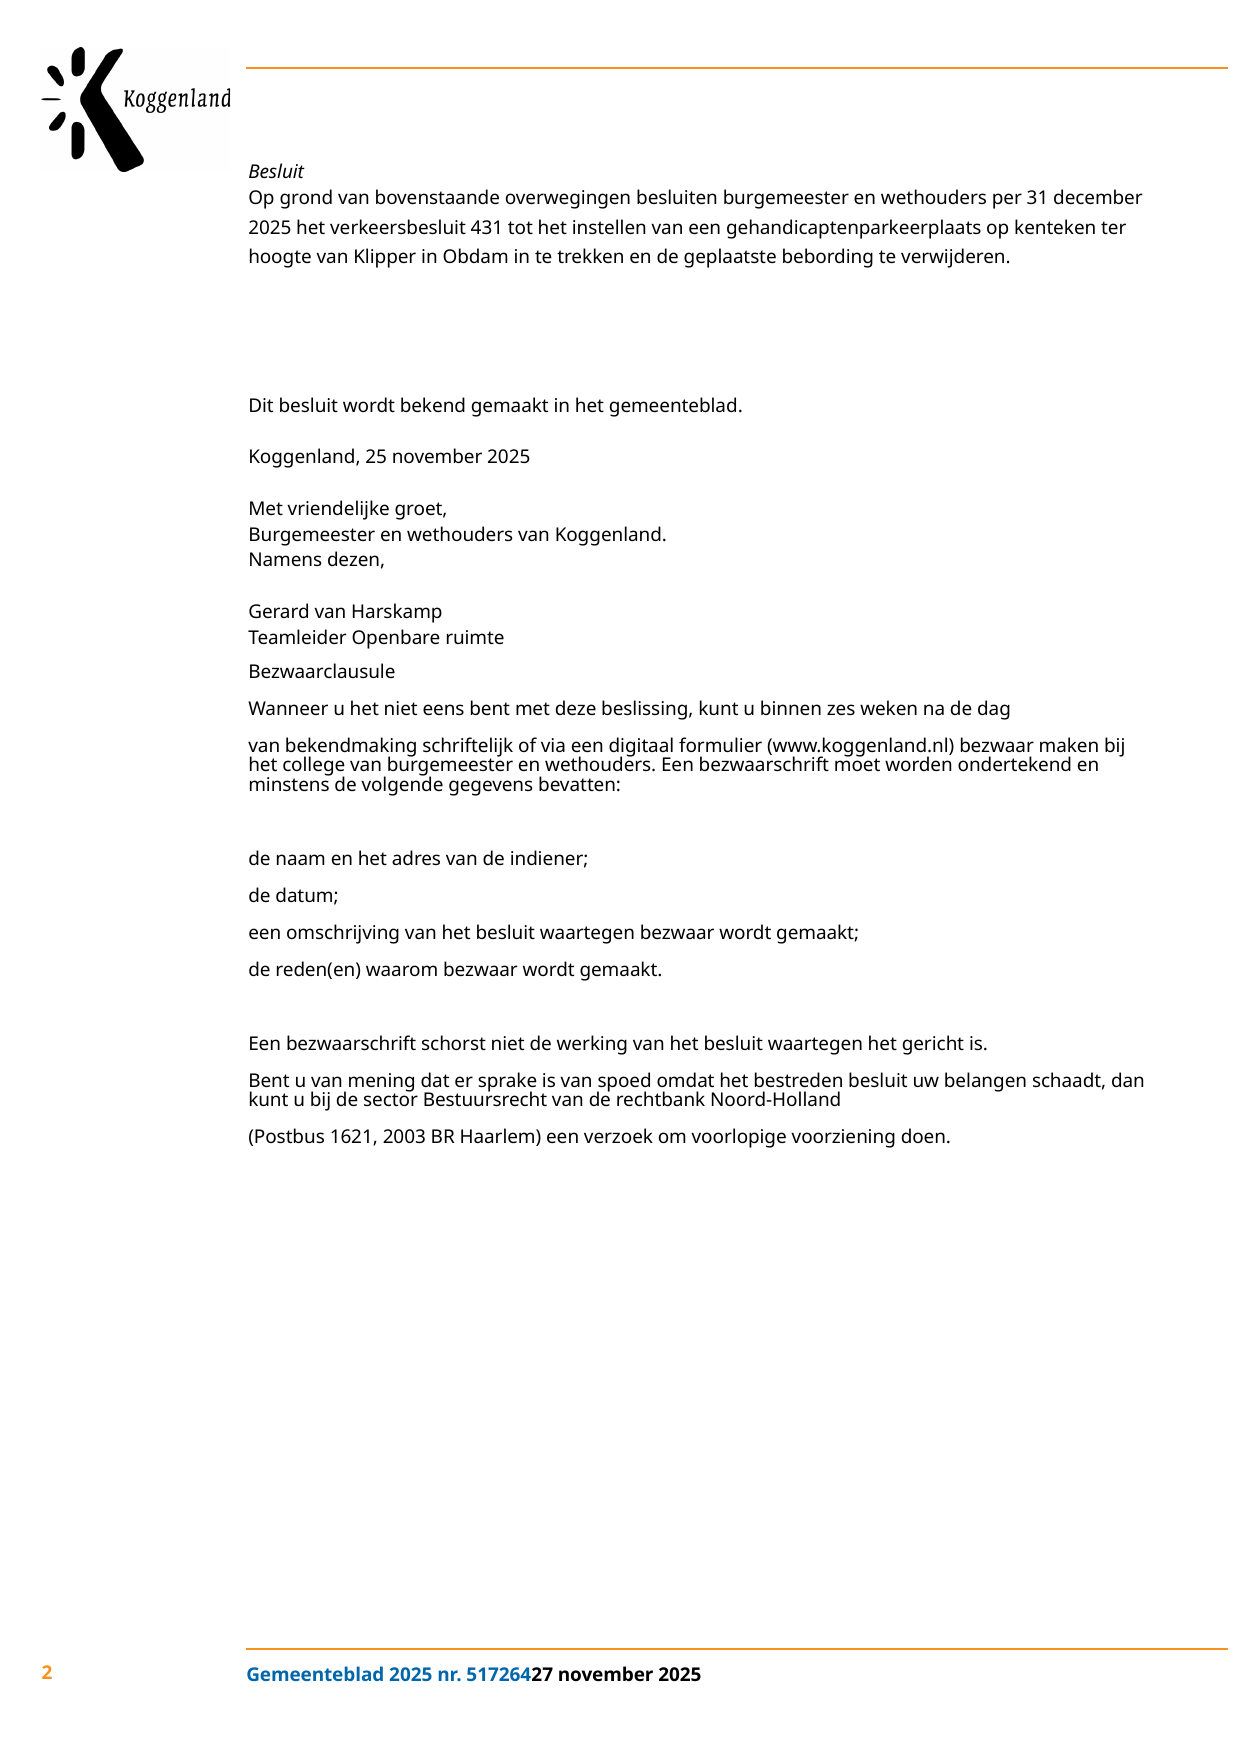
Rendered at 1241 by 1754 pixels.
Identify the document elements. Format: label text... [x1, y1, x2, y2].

text Namens dezen, [248, 547, 1152, 572]
text van bekendmaking schriftelijk of via een digitaal formulier (www.koggenland.nl) bezwaar maken bij het college van burgemeester en wethouders. Een bezwaarschrift moet worden ondertekend en minstens de volgende gegevens bevatten: [248, 737, 1152, 795]
text Koggenland, 25 november 2025 [248, 444, 1152, 469]
text Wanneer u het niet eens bent met deze beslissing, kunt u binnen zes weken na de dag [248, 700, 1152, 719]
text Met vriendelijke groet, [248, 495, 1152, 521]
text de datum; [248, 887, 1152, 906]
text Teamleider Openbare ruimte [248, 624, 1152, 649]
text een omschrijving van het besluit waartegen bezwaar wordt gemaakt; [248, 924, 1152, 943]
text Bezwaarclausule [248, 663, 1152, 682]
text Een bezwaarschrift schorst niet de werking van het besluit waartegen het gericht is. [248, 1034, 1152, 1054]
text Besluit [248, 159, 1152, 184]
text Burgemeester en wethouders van Koggenland. [248, 521, 1152, 547]
picture [41, 47, 231, 172]
text (Postbus 1621, 2003 BR Haarlem) een verzoek om voorlopige voorziening doen. [248, 1128, 1152, 1147]
text Dit besluit wordt bekend gemaakt in het gemeenteblad. [248, 392, 1152, 418]
text Bent u van mening dat er sprake is van spoed omdat het bestreden besluit uw belangen schaadt, dan kunt u bij de sector Bestuursrecht van de rechtbank Noord-Holland [248, 1072, 1152, 1110]
text de reden(en) waarom bezwaar wordt gemaakt. [248, 961, 1152, 980]
text de naam en het adres van de indiener; [248, 850, 1152, 869]
text Op grond van bovenstaande overwegingen besluiten burgemeester en wethouders per 31 december 2025 het verkeersbesluit 431 tot het instellen van een gehandicaptenparkeerplaats op kenteken ter hoogte van Klipper in Obdam in te trekken en de geplaatste bebording te verwijderen. [248, 184, 1152, 269]
text Gerard van Harskamp [248, 598, 1152, 624]
